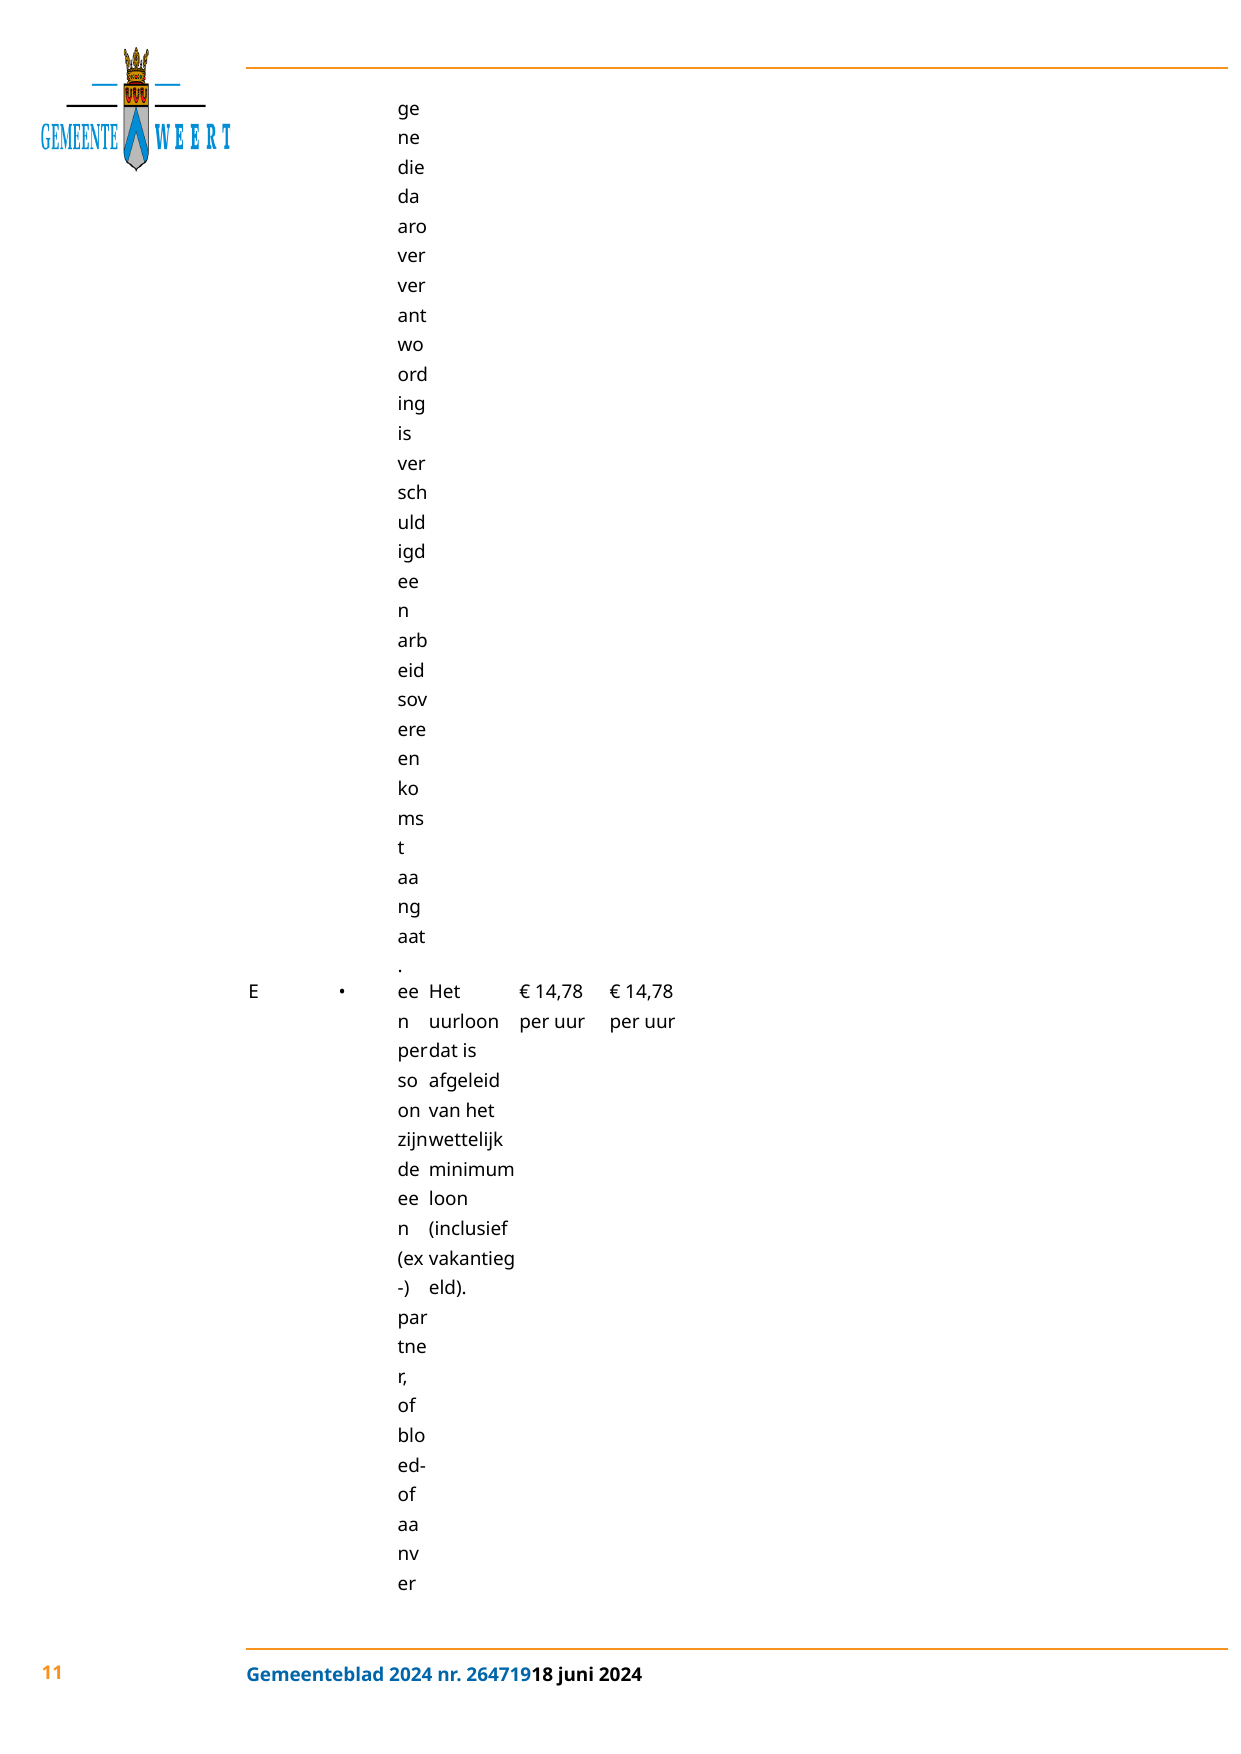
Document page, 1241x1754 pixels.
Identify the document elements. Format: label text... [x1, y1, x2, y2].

table_cell [971, 979, 1061, 1596]
picture [41, 47, 231, 172]
table_cell [248, 95, 338, 978]
table_cell € 14,78 per uur [519, 979, 609, 1596]
table_cell [881, 979, 971, 1596]
table_cell [609, 95, 700, 978]
table_cell [790, 95, 881, 978]
table_cell [519, 95, 609, 978]
table_cell [429, 95, 519, 978]
table_cell E [248, 979, 338, 1596]
table_cell gene die daarover verantwoording is verschuldigd een arbeidsovereenkomst aangaat. [338, 95, 429, 978]
table_cell [700, 979, 790, 1596]
table_cell € 14,78 per uur [609, 979, 700, 1596]
table_cell [1061, 95, 1152, 978]
table_cell [790, 979, 881, 1596]
table_cell [971, 95, 1061, 978]
table_cell een persoon zijnde een (ex-) partner, of bloed- of aanver [338, 979, 429, 1596]
table_cell [700, 95, 790, 978]
table_cell [1061, 979, 1152, 1596]
table_cell Het uurloon dat is afgeleid van het wettelijk minimumloon (inclusief vakantiegeld). [429, 979, 519, 1596]
table_cell [881, 95, 971, 978]
